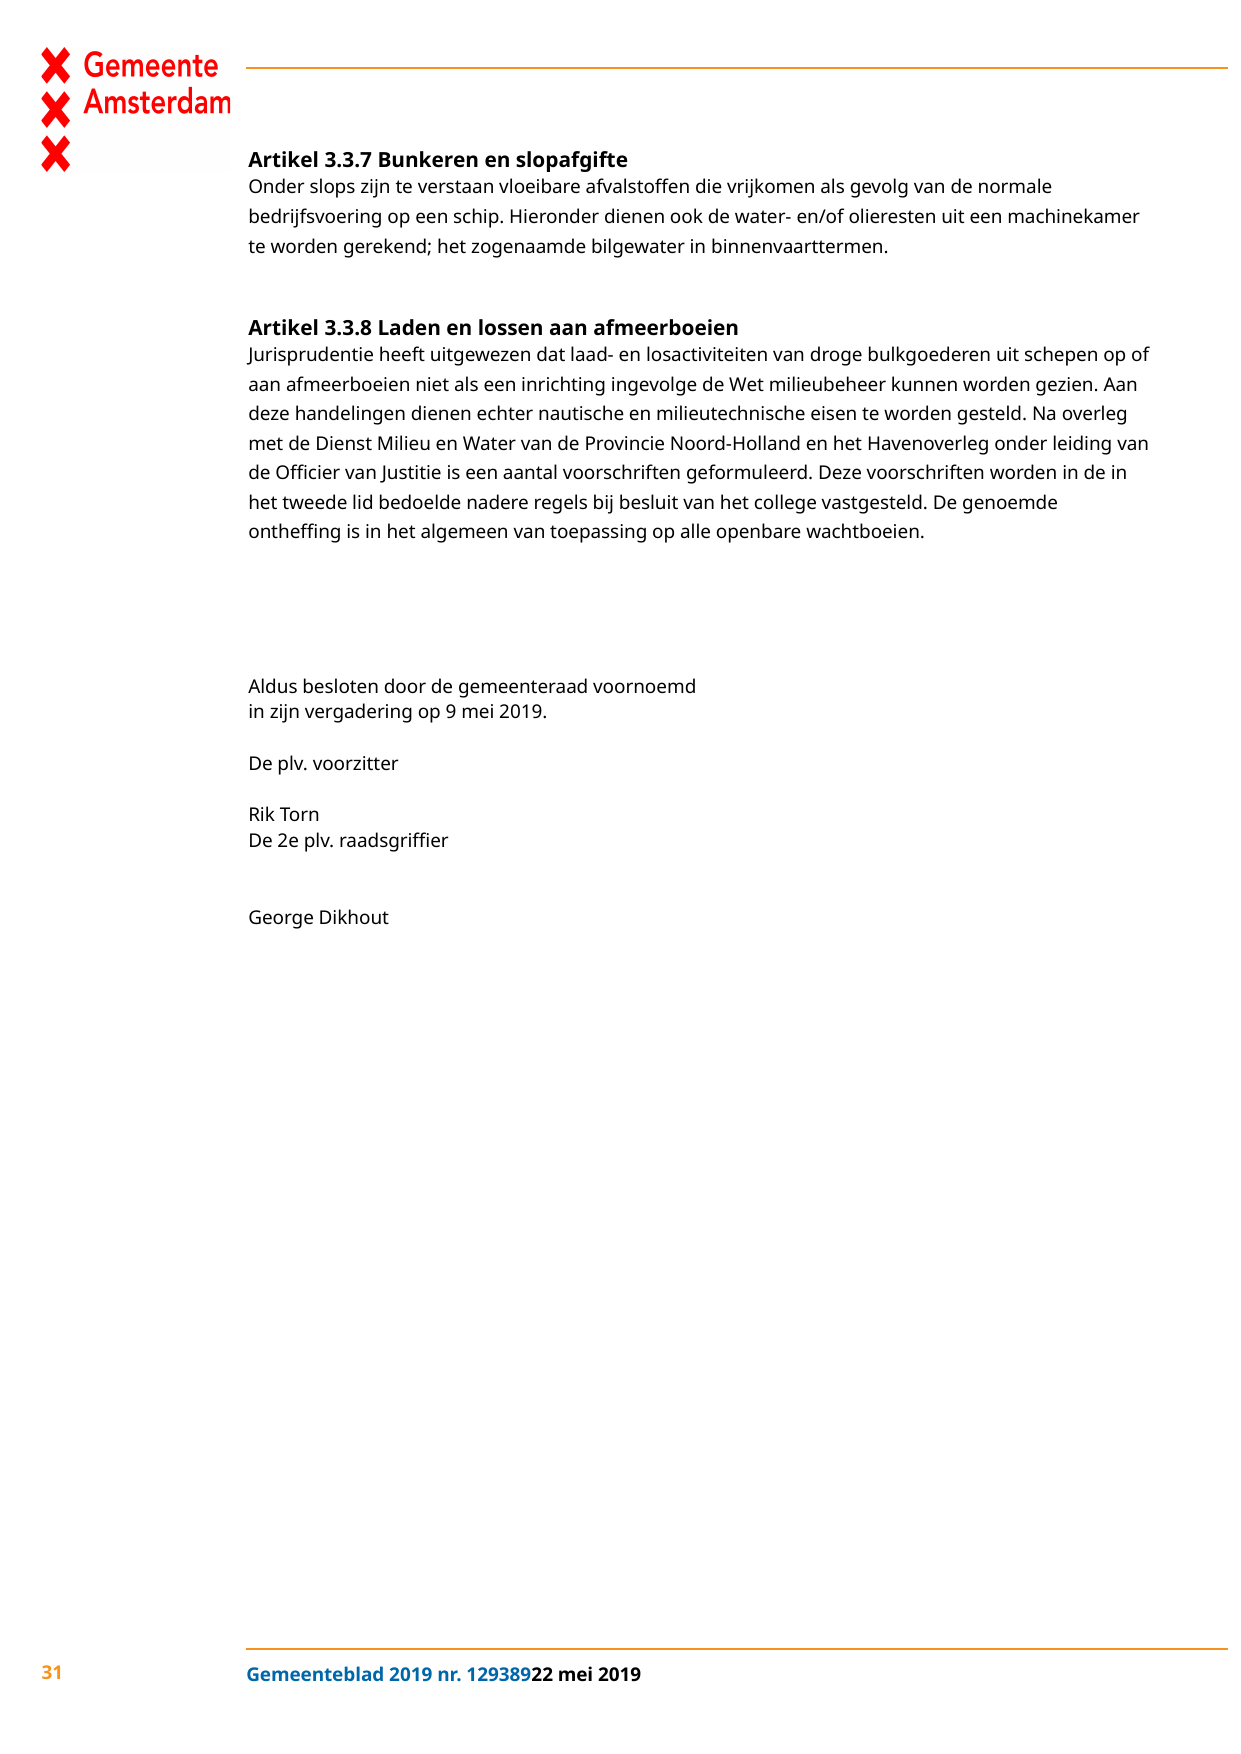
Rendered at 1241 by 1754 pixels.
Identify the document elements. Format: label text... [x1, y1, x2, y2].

text George Dikhout [248, 904, 1152, 930]
text Rik Torn [248, 801, 1152, 827]
text Aldus besloten door de gemeenteraad voornoemd [248, 673, 1152, 698]
picture [41, 47, 231, 172]
text De 2e plv. raadsgriffier [248, 827, 1152, 853]
text De plv. voorzitter [248, 750, 1152, 776]
text Onder slops zijn te verstaan vloeibare afvalstoffen die vrijkomen als gevolg van de normale bedrijfsvoering op een schip. Hieronder dienen ook de water- en/of olieresten uit een machinekamer te worden gerekend; het zogenaamde bilgewater in binnenvaarttermen. [248, 174, 1152, 258]
text Artikel 3.3.8 Laden en lossen aan afmeerboeien [248, 313, 1152, 341]
text in zijn vergadering op 9 mei 2019. [248, 698, 1152, 724]
text Artikel 3.3.7 Bunkeren en slopafgifte [248, 145, 1152, 174]
text Jurisprudentie heeft uitgewezen dat laad- en losactiviteiten van droge bulkgoederen uit schepen op of aan afmeerboeien niet als een inrichting ingevolge de Wet milieubeheer kunnen worden gezien. Aan deze handelingen dienen echter nautische en milieutechnische eisen te worden gesteld. Na overleg met de Dienst Milieu en Water van de Provincie Noord-Holland en het Havenoverleg onder leiding van de Officier van Justitie is een aantal voorschriften geformuleerd. Deze voorschriften worden in de in het tweede lid bedoelde nadere regels bij besluit van het college vastgesteld. De genoemde ontheffing is in het algemeen van toepassing op alle openbare wachtboeien. [248, 341, 1152, 544]
